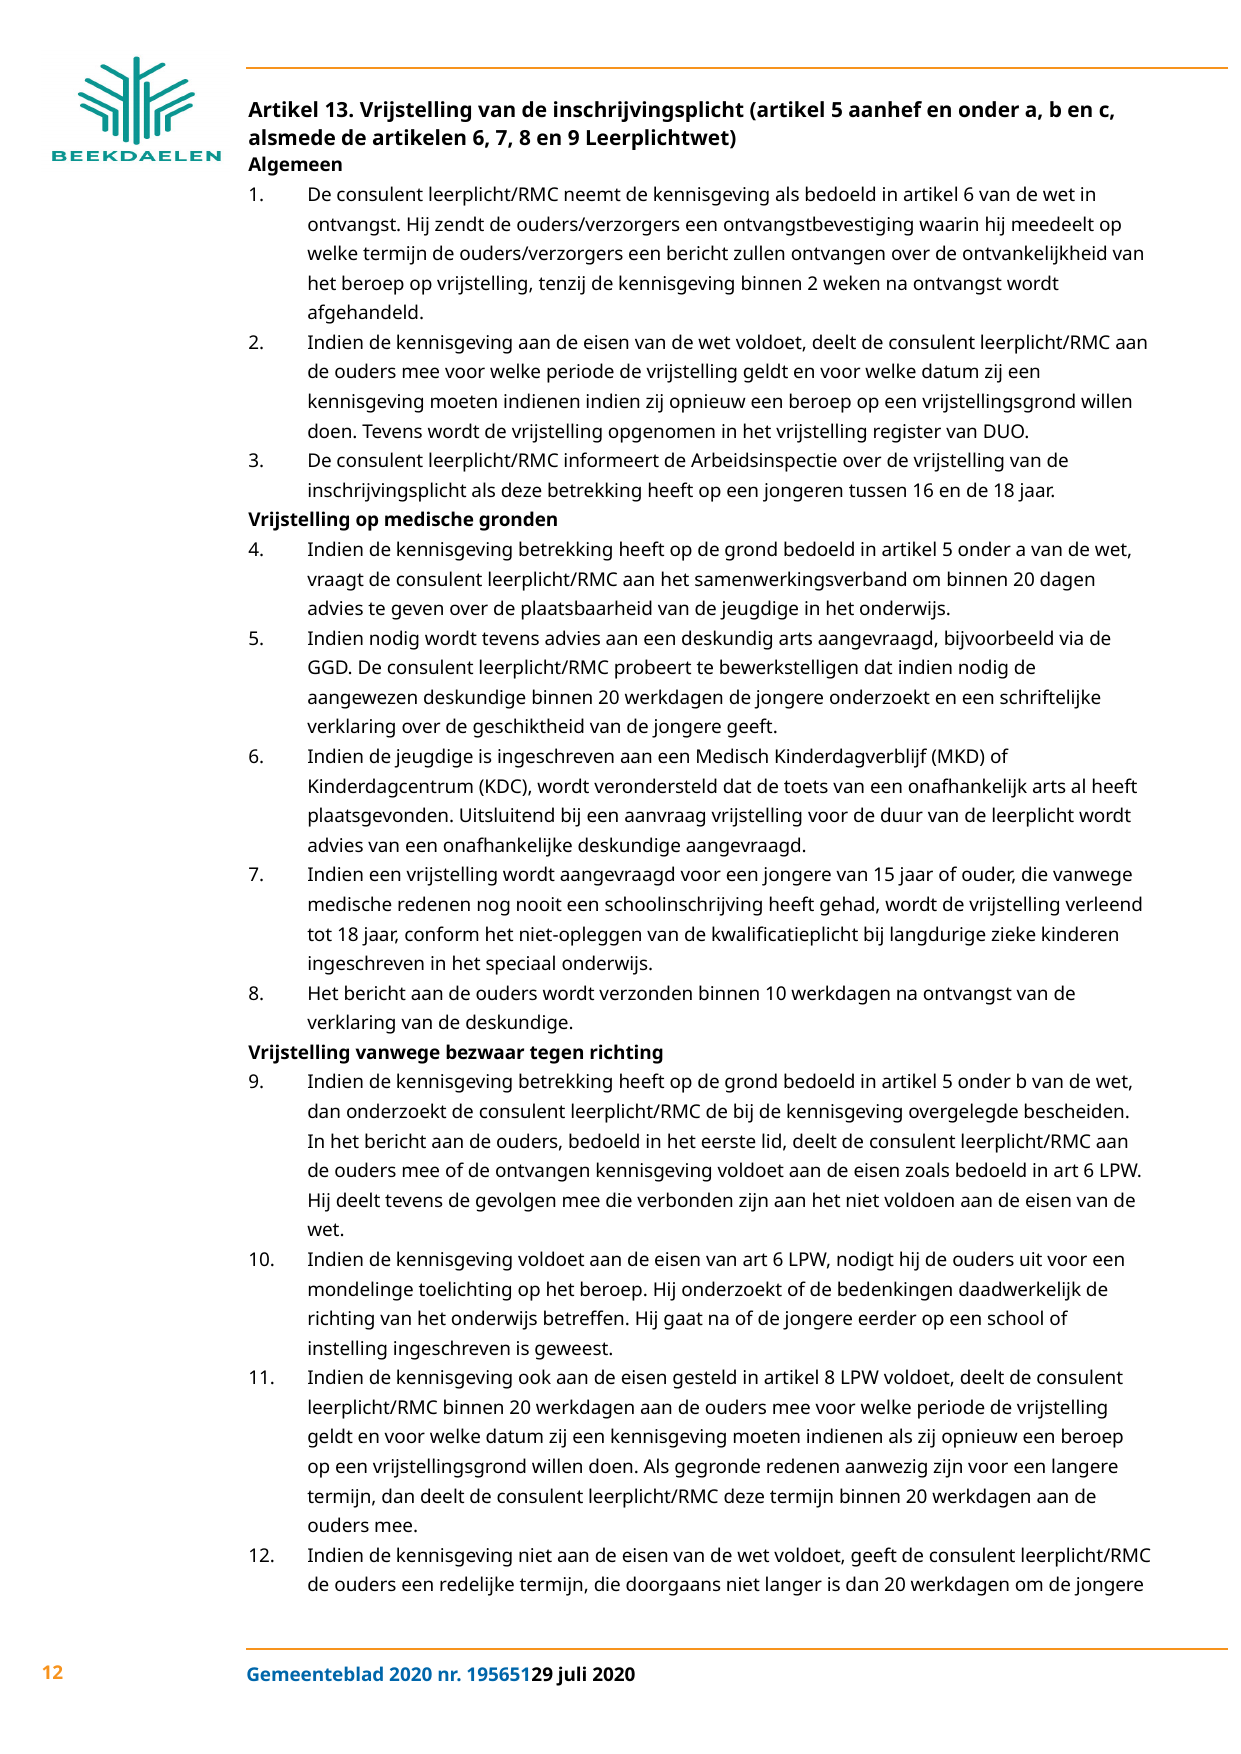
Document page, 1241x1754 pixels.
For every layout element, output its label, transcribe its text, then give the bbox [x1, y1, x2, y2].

picture [41, 47, 231, 172]
list Indien een vrijstelling wordt aangevraagd voor een jongere van 15 jaar of ouder, die vanwege medische redenen nog nooit een schoolinschrijving heeft gehad, wordt de vrijstelling verleend tot 18 jaar, conform het niet-opleggen van de kwalificatieplicht bij langdurige zieke kinderen ingeschreven in het speciaal onderwijs. [248, 862, 1152, 976]
list Indien de kennisgeving aan de eisen van de wet voldoet, deelt de consulent leerplicht/RMC aan de ouders mee voor welke periode de vrijstelling geldt en voor welke datum zij een kennisgeving moeten indienen indien zij opnieuw een beroep op een vrijstellingsgrond willen doen. Tevens wordt de vrijstelling opgenomen in het vrijstelling register van DUO. [248, 329, 1152, 444]
list Indien de jeugdige is ingeschreven aan een Medisch Kinderdagverblijf (MKD) of Kinderdagcentrum (KDC), wordt verondersteld dat de toets van een onafhankelijk arts al heeft plaatsgevonden. Uitsluitend bij een aanvraag vrijstelling voor de duur van de leerplicht wordt advies van een onafhankelijke deskundige aangevraagd. [248, 743, 1152, 858]
list Indien de kennisgeving betrekking heeft op de grond bedoeld in artikel 5 onder a van de wet, vraagt de consulent leerplicht/RMC aan het samenwerkingsverband om binnen 20 dagen advies te geven over de plaatsbaarheid van de jeugdige in het onderwijs. [248, 536, 1152, 621]
text Vrijstelling op medische gronden [248, 507, 1152, 532]
list De consulent leerplicht/RMC neemt de kennisgeving als bedoeld in artikel 6 van de wet in ontvangst. Hij zendt de ouders/verzorgers een ontvangstbevestiging waarin hij meedeelt op welke termijn de ouders/verzorgers een bericht zullen ontvangen over de ontvankelijkheid van het beroep op vrijstelling, tenzij de kennisgeving binnen 2 weken na ontvangst wordt afgehandeld. [248, 181, 1152, 325]
list Indien de kennisgeving betrekking heeft op de grond bedoeld in artikel 5 onder b van de wet, dan onderzoekt de consulent leerplicht/RMC de bij de kennisgeving overgelegde bescheiden. In het bericht aan de ouders, bedoeld in het eerste lid, deelt de consulent leerplicht/RMC aan de ouders mee of de ontvangen kennisgeving voldoet aan de eisen zoals bedoeld in art 6 LPW. Hij deelt tevens de gevolgen mee die verbonden zijn aan het niet voldoen aan de eisen van de wet. [248, 1069, 1152, 1242]
list Indien nodig wordt tevens advies aan een deskundig arts aangevraagd, bijvoorbeeld via de GGD. De consulent leerplicht/RMC probeert te bewerkstelligen dat indien nodig de aangewezen deskundige binnen 20 werkdagen de jongere onderzoekt en een schriftelijke verklaring over de geschiktheid van de jongere geeft. [248, 625, 1152, 739]
text Artikel 13. Vrijstelling van de inschrijvingsplicht (artikel 5 aanhef en onder a, b en c, alsmede de artikelen 6, 7, 8 en 9 Leerplichtwet) [248, 95, 1152, 152]
text Algemeen [248, 152, 1152, 177]
list Indien de kennisgeving niet aan de eisen van de wet voldoet, geeft de consulent leerplicht/RMC de ouders een redelijke termijn, die doorgaans niet langer is dan 20 werkdagen om de jongere [248, 1542, 1152, 1597]
list Indien de kennisgeving voldoet aan de eisen van art 6 LPW, nodigt hij de ouders uit voor een mondelinge toelichting op het beroep. Hij onderzoekt of de bedenkingen daadwerkelijk de richting van het onderwijs betreffen. Hij gaat na of de jongere eerder op een school of instelling ingeschreven is geweest. [248, 1246, 1152, 1361]
list Het bericht aan de ouders wordt verzonden binnen 10 werkdagen na ontvangst van de verklaring van de deskundige. [248, 980, 1152, 1035]
text Vrijstelling vanwege bezwaar tegen richting [248, 1039, 1152, 1065]
list Indien de kennisgeving ook aan de eisen gesteld in artikel 8 LPW voldoet, deelt de consulent leerplicht/RMC binnen 20 werkdagen aan de ouders mee voor welke periode de vrijstelling geldt en voor welke datum zij een kennisgeving moeten indienen als zij opnieuw een beroep op een vrijstellingsgrond willen doen. Als gegronde redenen aanwezig zijn voor een langere termijn, dan deelt de consulent leerplicht/RMC deze termijn binnen 20 werkdagen aan de ouders mee. [248, 1364, 1152, 1538]
list De consulent leerplicht/RMC informeert de Arbeidsinspectie over de vrijstelling van de inschrijvingsplicht als deze betrekking heeft op een jongeren tussen 16 en de 18 jaar. [248, 447, 1152, 503]
